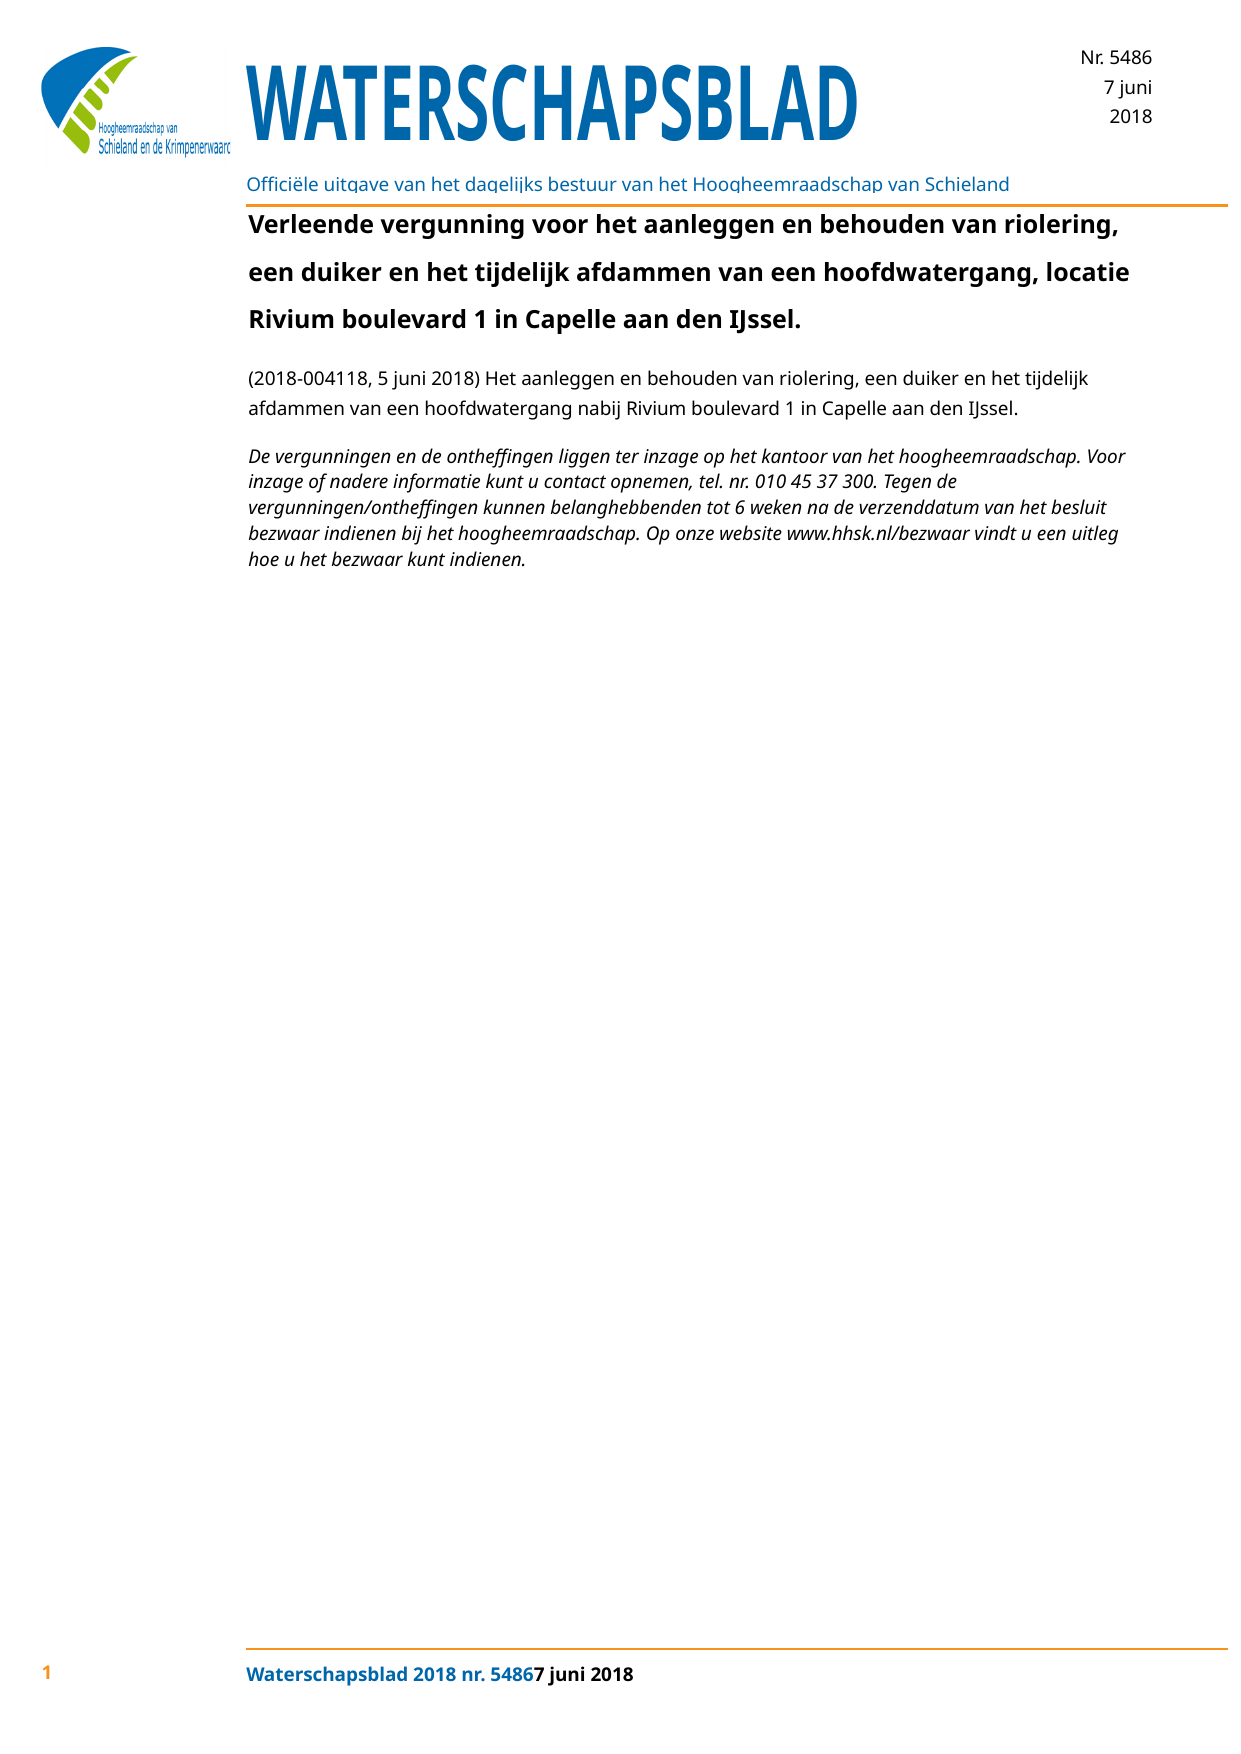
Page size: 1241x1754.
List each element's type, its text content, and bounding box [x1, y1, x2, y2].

picture [41, 47, 231, 172]
text (2018-004118, 5 juni 2018) Het aanleggen en behouden van riolering, een duiker en het tijdelijk afdammen van een hoofdwatergang nabij Rivium boulevard 1 in Capelle aan den IJssel. [248, 366, 1152, 421]
text Verleende vergunning voor het aanleggen en behouden van riolering, een duiker en het tijdelijk afdammen van een hoofdwatergang, locatie Rivium boulevard 1 in Capelle aan den IJssel. [248, 207, 1152, 336]
text De vergunningen en de ontheffingen liggen ter inzage op het kantoor van het hoogheemraadschap. Voor inzage of nadere informatie kunt u contact opnemen, tel. nr. 010 45 37 300. Tegen de vergunningen/ontheffingen kunnen belanghebbenden tot 6 weken na de verzenddatum van het besluit bezwaar indienen bij het hoogheemraadschap. Op onze website www.hhsk.nl/bezwaar vindt u een uitleg hoe u het bezwaar kunt indienen. [248, 443, 1152, 572]
